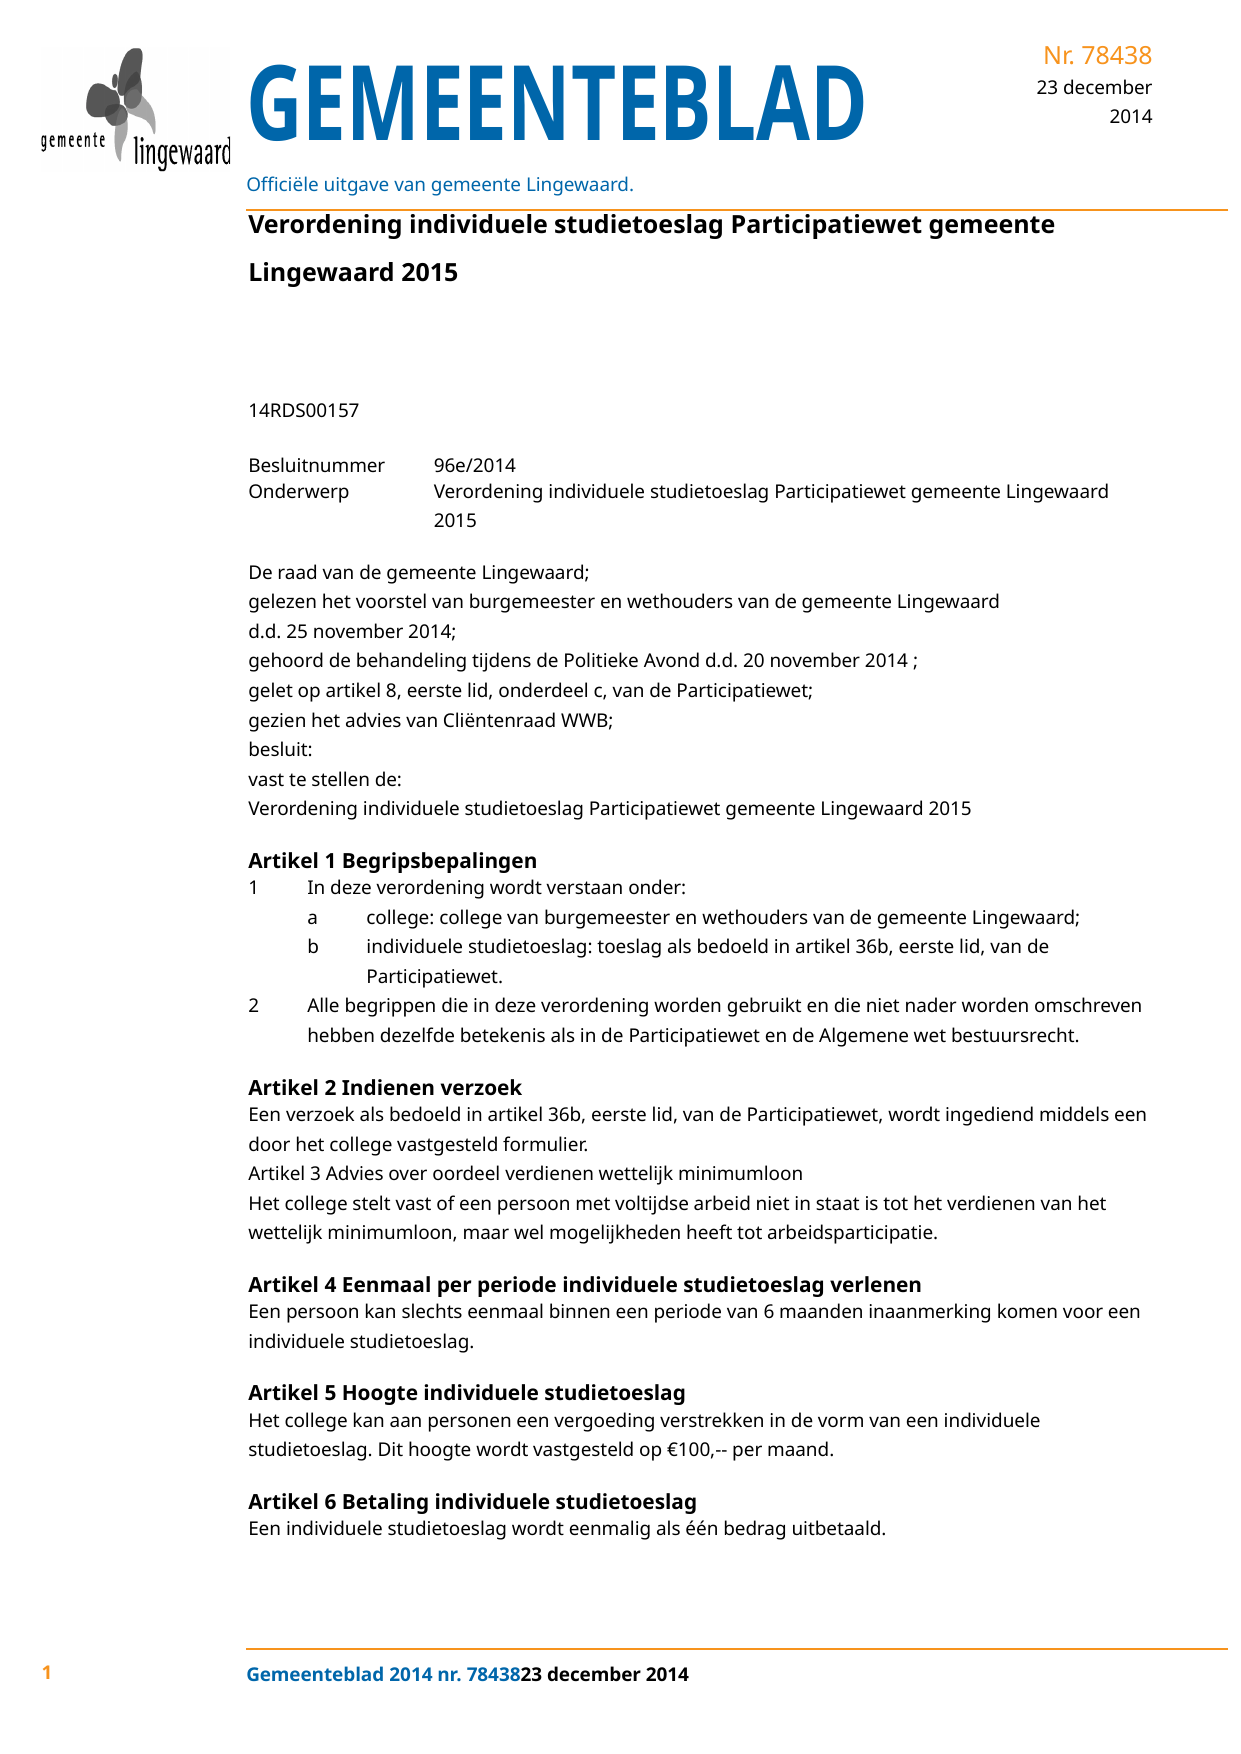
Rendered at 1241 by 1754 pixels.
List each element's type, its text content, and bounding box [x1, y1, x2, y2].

text gehoord de behandeling tijdens de Politieke Avond d.d. 20 november 2014 ; [248, 648, 1152, 673]
text 14RDS00157 [248, 397, 1152, 422]
text besluit: [248, 736, 1152, 762]
text Een persoon kan slechts eenmaal binnen een periode van 6 maanden inaanmerking komen voor een individuele studietoeslag. [248, 1298, 1152, 1354]
list individuele studietoeslag: toeslag als bedoeld in artikel 36b, eerste lid, van de Participatiewet. [307, 933, 1152, 989]
text Verordening individuele studietoeslag Participatiewet gemeente Lingewaard 2015 [248, 211, 1152, 288]
text gelet op artikel 8, eerste lid, onderdeel c, van de Participatiewet; [248, 677, 1152, 703]
text Het college kan aan personen een vergoeding verstrekken in de vorm van een individuele studietoeslag. Dit hoogte wordt vastgesteld op €100,-- per maand. [248, 1407, 1152, 1462]
text Het college stelt vast of een persoon met voltijdse arbeid niet in staat is tot het verdienen van het wettelijk minimumloon, maar wel mogelijkheden heeft tot arbeidsparticipatie. [248, 1190, 1152, 1245]
text gelezen het voorstel van burgemeester en wethouders van de gemeente Lingewaard [248, 588, 1152, 614]
table_cell Onderwerp [248, 478, 433, 533]
table_cell Verordening individuele studietoeslag Participatiewet gemeente Lingewaard 2015 [434, 478, 1152, 533]
table_header Besluitnummer [248, 452, 433, 478]
list In deze verordening wordt verstaan onder: [248, 874, 1152, 900]
text vast te stellen de: [248, 766, 1152, 792]
text Een verzoek als bedoeld in artikel 36b, eerste lid, van de Participatiewet, wordt ingediend middels een door het college vastgesteld formulier. [248, 1101, 1152, 1156]
picture [41, 47, 231, 172]
text De raad van de gemeente Lingewaard; [248, 559, 1152, 584]
text Artikel 5 Hoogte individuele studietoeslag [248, 1378, 1152, 1407]
text d.d. 25 november 2014; [248, 618, 1152, 644]
table_header 96e/2014 [434, 452, 1152, 478]
text Artikel 1 Begripsbepalingen [248, 846, 1152, 874]
text Artikel 3 Advies over oordeel verdienen wettelijk minimumloon [248, 1160, 1152, 1186]
text gezien het advies van Cliëntenraad WWB; [248, 707, 1152, 732]
list Alle begrippen die in deze verordening worden gebruikt en die niet nader worden omschreven hebben dezelfde betekenis als in de Participatiewet en de Algemene wet bestuursrecht. [248, 993, 1152, 1048]
text Een individuele studietoeslag wordt eenmalig als één bedrag uitbetaald. [248, 1515, 1152, 1541]
list college: college van burgemeester en wethouders van de gemeente Lingewaard; [307, 904, 1152, 930]
text Artikel 6 Betaling individuele studietoeslag [248, 1487, 1152, 1515]
text Artikel 4 Eenmaal per periode individuele studietoeslag verlenen [248, 1270, 1152, 1298]
text Artikel 2 Indienen verzoek [248, 1073, 1152, 1101]
text Verordening individuele studietoeslag Participatiewet gemeente Lingewaard 2015 [248, 796, 1152, 821]
